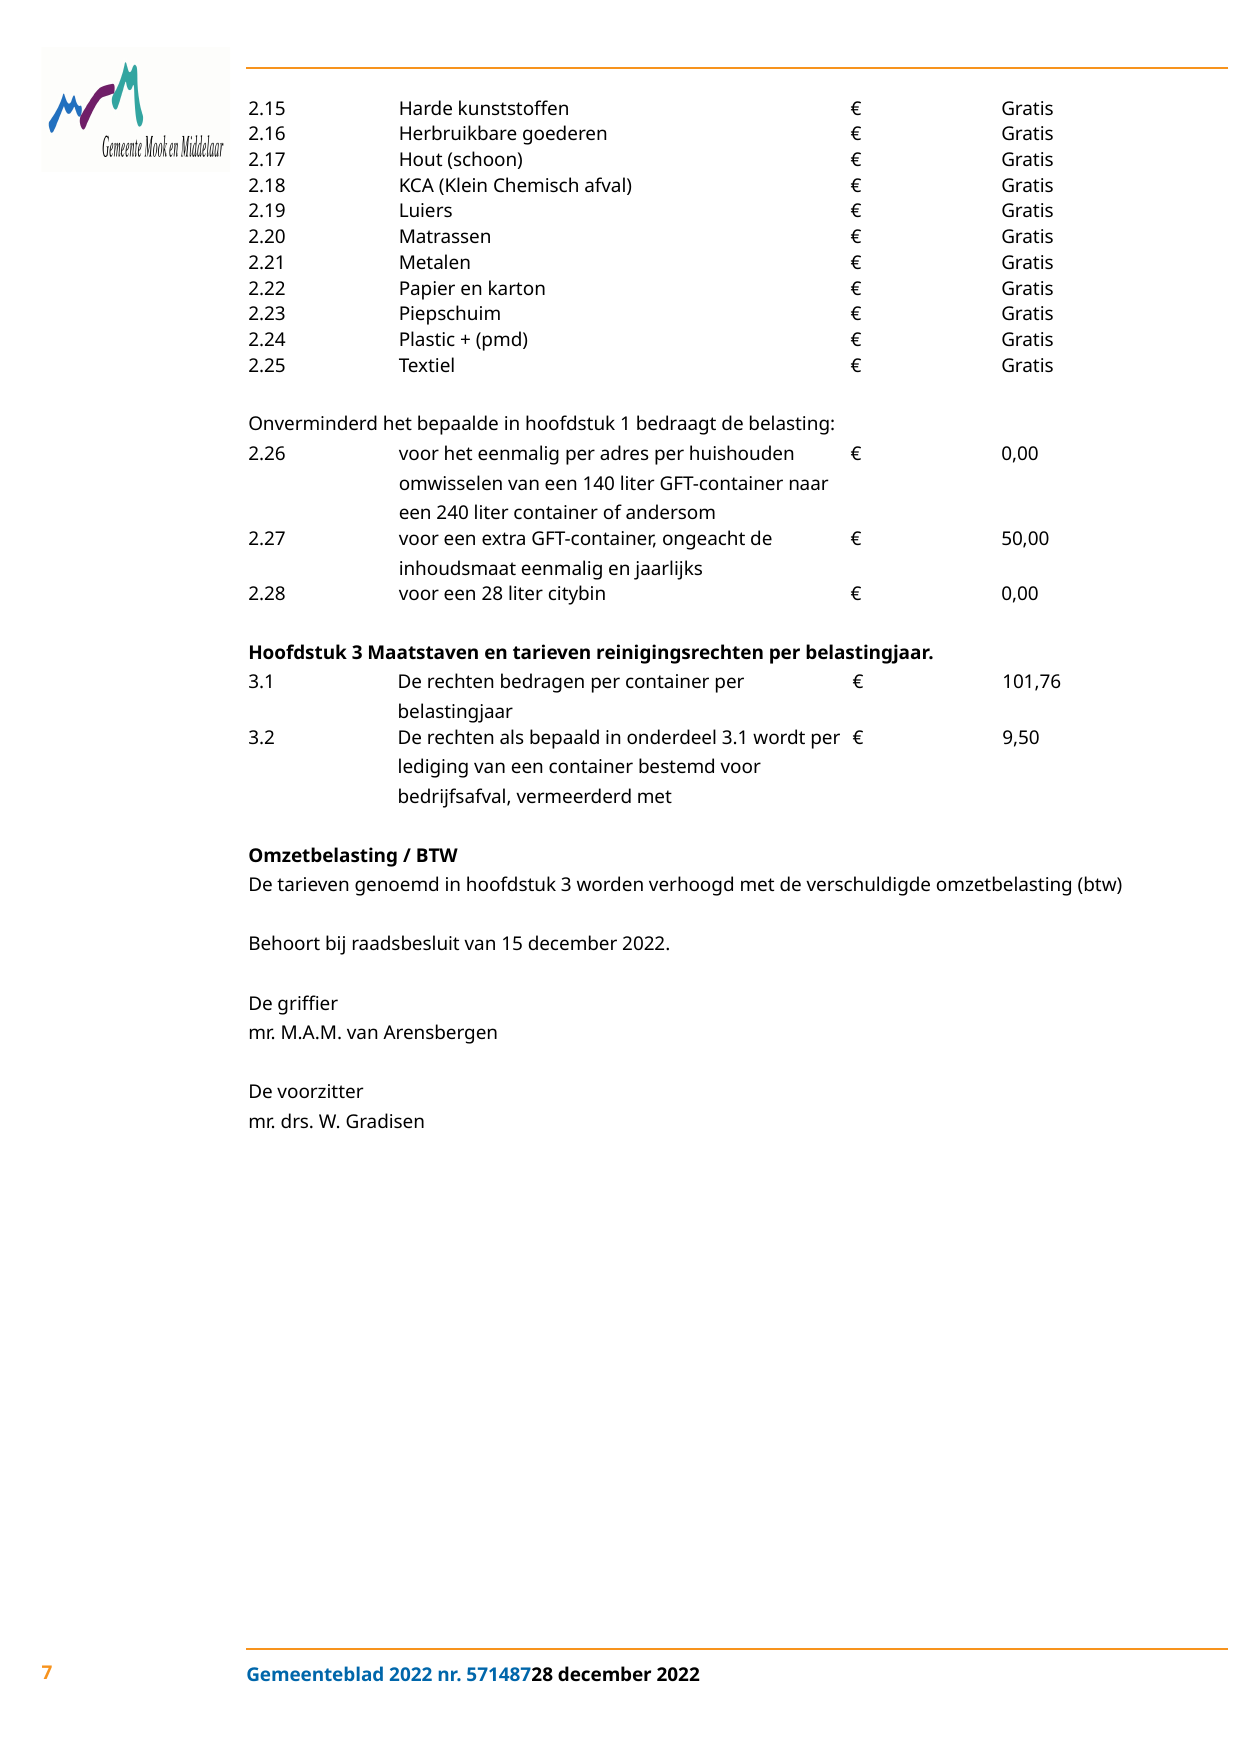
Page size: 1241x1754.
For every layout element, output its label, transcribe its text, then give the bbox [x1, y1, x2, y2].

table_cell 2.21 [248, 249, 398, 275]
table_cell 2.22 [248, 275, 398, 301]
table_cell € [850, 581, 1001, 606]
table_cell Gratis [1001, 275, 1152, 301]
table_cell 3.2 [248, 724, 397, 809]
table_cell 2.23 [248, 301, 398, 326]
table_cell € [850, 525, 1001, 581]
table_cell 2.25 [248, 352, 398, 378]
table_cell Luiers [399, 198, 850, 223]
table_cell Gratis [1001, 146, 1152, 172]
table_cell Gratis [1001, 224, 1152, 249]
text mr. M.A.M. van Arensbergen [248, 1019, 1152, 1045]
table_cell Matrassen [399, 224, 850, 249]
table_cell KCA (Klein Chemisch afval) [399, 172, 850, 198]
text Hoofdstuk 3 Maatstaven en tarieven reinigingsrechten per belastingjaar. [248, 639, 1152, 665]
table_header 0,00 [1001, 440, 1152, 525]
table_header De rechten bedragen per container per belastingjaar [398, 669, 852, 724]
table_cell Metalen [399, 249, 850, 275]
table_cell Papier en karton [399, 275, 850, 301]
table_cell 2.24 [248, 326, 398, 352]
table_cell voor een extra GFT-container, ongeacht de inhoudsmaat eenmalig en jaarlijks [399, 525, 850, 581]
table_cell 2.18 [248, 172, 398, 198]
table_cell € [850, 95, 1001, 121]
table_cell € [850, 198, 1001, 223]
table_cell € [850, 121, 1001, 146]
table_cell voor een 28 liter citybin [399, 581, 850, 606]
table_cell Piepschuim [399, 301, 850, 326]
table_cell € [850, 352, 1001, 378]
table_cell € [850, 146, 1001, 172]
table_cell 9,50 [1002, 724, 1152, 809]
text mr. drs. W. Gradisen [248, 1108, 1152, 1134]
table_cell € [850, 275, 1001, 301]
table_header 3.1 [248, 669, 397, 724]
table_header € [850, 440, 1001, 525]
table_cell Gratis [1001, 249, 1152, 275]
table_header € [853, 669, 1002, 724]
table_cell 2.28 [248, 581, 398, 606]
text De tarieven genoemd in hoofdstuk 3 worden verhoogd met de verschuldigde omzetbelasting (btw) [248, 871, 1152, 897]
table_cell Textiel [399, 352, 850, 378]
text De voorzitter [248, 1078, 1152, 1104]
table_cell Gratis [1001, 301, 1152, 326]
table_header 101,76 [1002, 669, 1152, 724]
table_cell Harde kunststoffen [399, 95, 850, 121]
table_cell 2.20 [248, 224, 398, 249]
table_cell € [853, 724, 1002, 809]
table_cell 2.19 [248, 198, 398, 223]
table_cell Herbruikbare goederen [399, 121, 850, 146]
table_cell € [850, 172, 1001, 198]
table_cell € [850, 301, 1001, 326]
table_cell 2.15 [248, 95, 398, 121]
table_cell Gratis [1001, 326, 1152, 352]
table_header 2.26 [248, 440, 398, 525]
table_cell Gratis [1001, 95, 1152, 121]
text De griffier [248, 990, 1152, 1015]
text Onverminderd het bepaalde in hoofdstuk 1 bedraagt de belasting: [248, 411, 1152, 436]
table_cell 2.27 [248, 525, 398, 581]
picture [41, 47, 231, 172]
table_cell De rechten als bepaald in onderdeel 3.1 wordt per lediging van een container bestemd voor bedrijfsafval, vermeerderd met [398, 724, 852, 809]
table_cell € [850, 326, 1001, 352]
table_cell 2.17 [248, 146, 398, 172]
table_cell Plastic + (pmd) [399, 326, 850, 352]
table_header voor het eenmalig per adres per huishouden omwisselen van een 140 liter GFT-container naar een 240 liter container of andersom [399, 440, 850, 525]
table_cell Gratis [1001, 198, 1152, 223]
table_cell 2.16 [248, 121, 398, 146]
table_cell Gratis [1001, 121, 1152, 146]
table_cell 0,00 [1001, 581, 1152, 606]
table_cell Gratis [1001, 172, 1152, 198]
text Behoort bij raadsbesluit van 15 december 2022. [248, 931, 1152, 956]
table_cell 50,00 [1001, 525, 1152, 581]
table_cell Gratis [1001, 352, 1152, 378]
table_cell Hout (schoon) [399, 146, 850, 172]
text Omzetbelasting / BTW [248, 842, 1152, 867]
table_cell € [850, 249, 1001, 275]
table_cell € [850, 224, 1001, 249]
